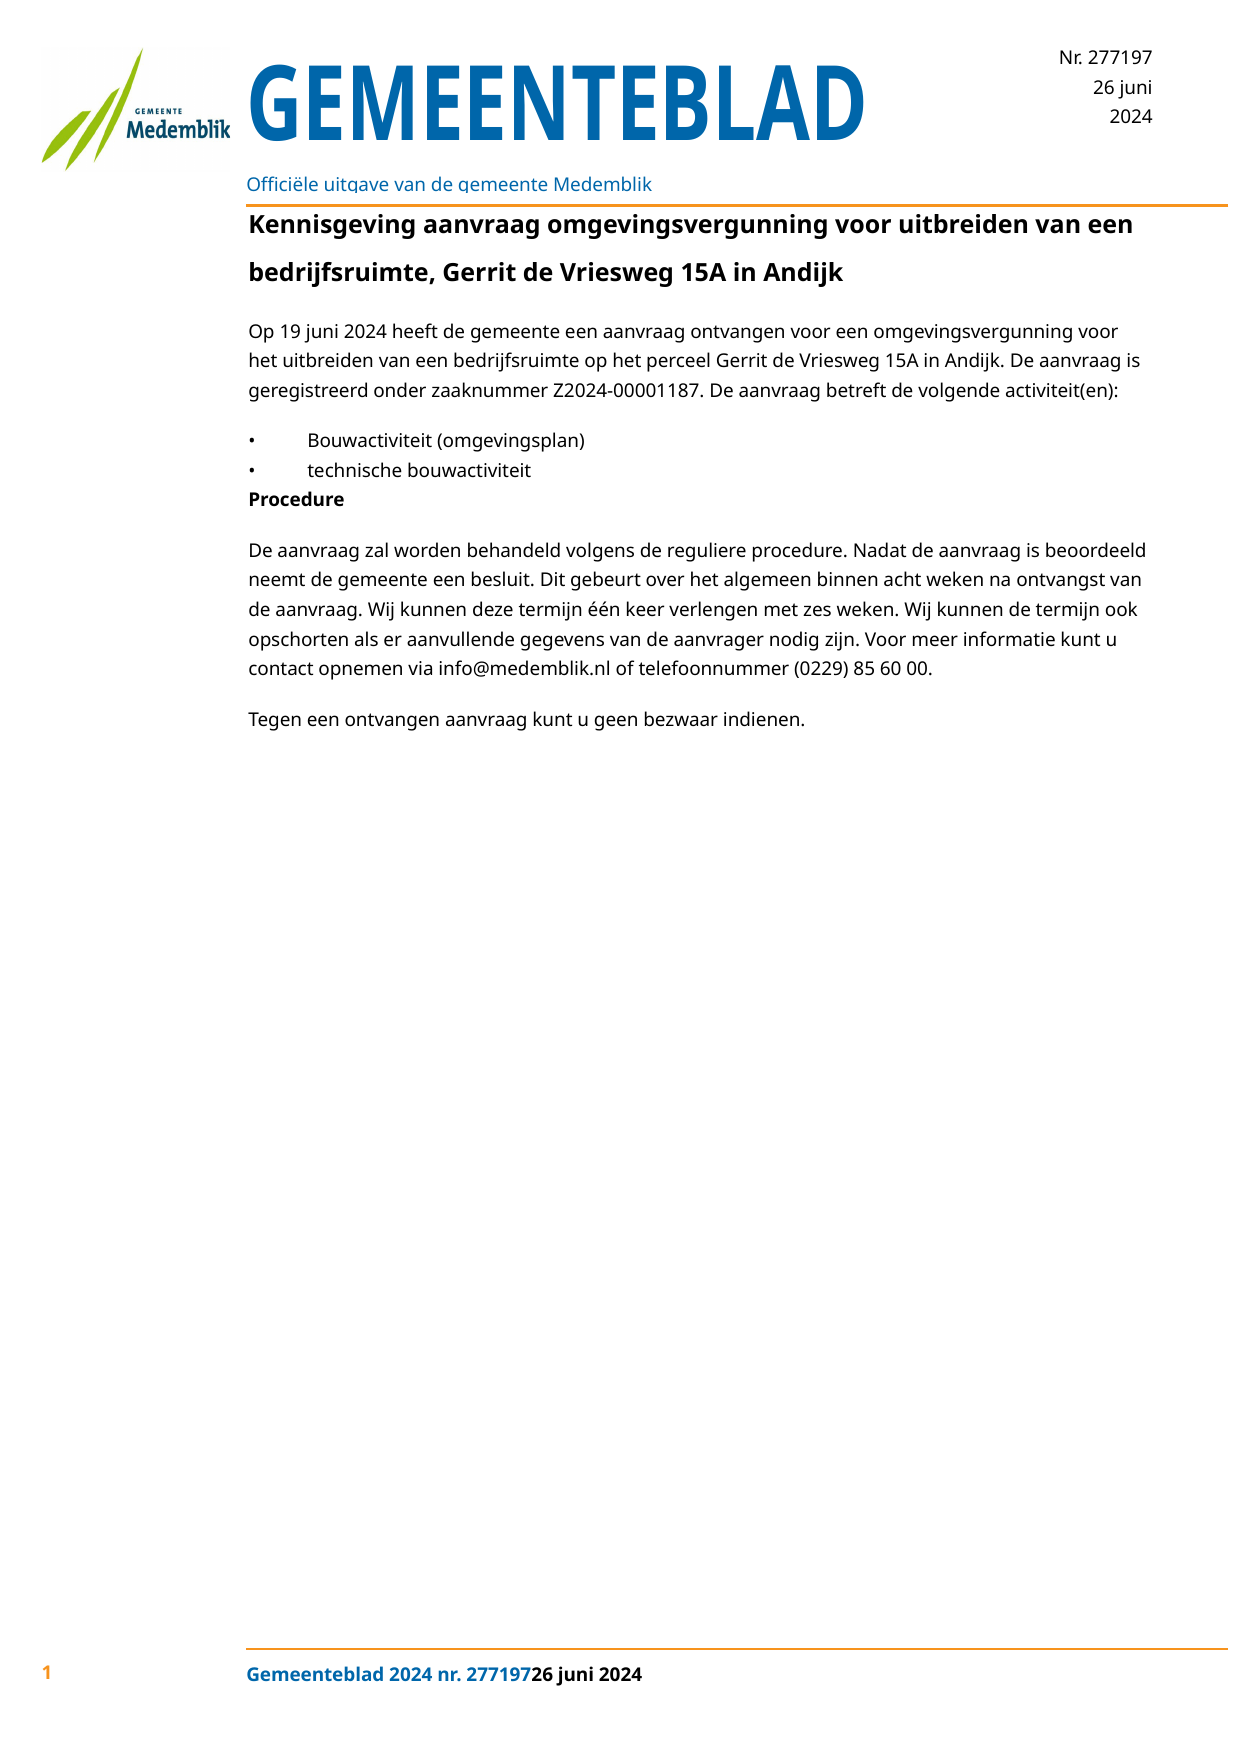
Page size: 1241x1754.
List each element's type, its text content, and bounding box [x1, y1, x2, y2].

list technische bouwactiviteit [248, 457, 1152, 483]
text Tegen een ontvangen aanvraag kunt u geen bezwaar indienen. [248, 706, 1152, 732]
picture [41, 47, 231, 172]
text Kennisgeving aanvraag omgevingsvergunning voor uitbreiden van een bedrijfsruimte, Gerrit de Vriesweg 15A in Andijk [248, 207, 1152, 288]
text Op 19 juni 2024 heeft de gemeente een aanvraag ontvangen voor een omgevingsvergunning voor het uitbreiden van een bedrijfsruimte op het perceel Gerrit de Vriesweg 15A in Andijk. De aanvraag is geregistreerd onder zaaknummer Z2024-00001187. De aanvraag betreft de volgende activiteit(en): [248, 318, 1152, 403]
text De aanvraag zal worden behandeld volgens de reguliere procedure. Nadat de aanvraag is beoordeeld neemt de gemeente een besluit. Dit gebeurt over het algemeen binnen acht weken na ontvangst van de aanvraag. Wij kunnen deze termijn één keer verlengen met zes weken. Wij kunnen de termijn ook opschorten als er aanvullende gegevens van de aanvrager nodig zijn. Voor meer informatie kunt u contact opnemen via info@medemblik.nl of telefoonnummer (0229) 85 60 00. [248, 537, 1152, 681]
list Bouwactiviteit (omgevingsplan) [248, 427, 1152, 453]
text Procedure [248, 487, 1152, 512]
